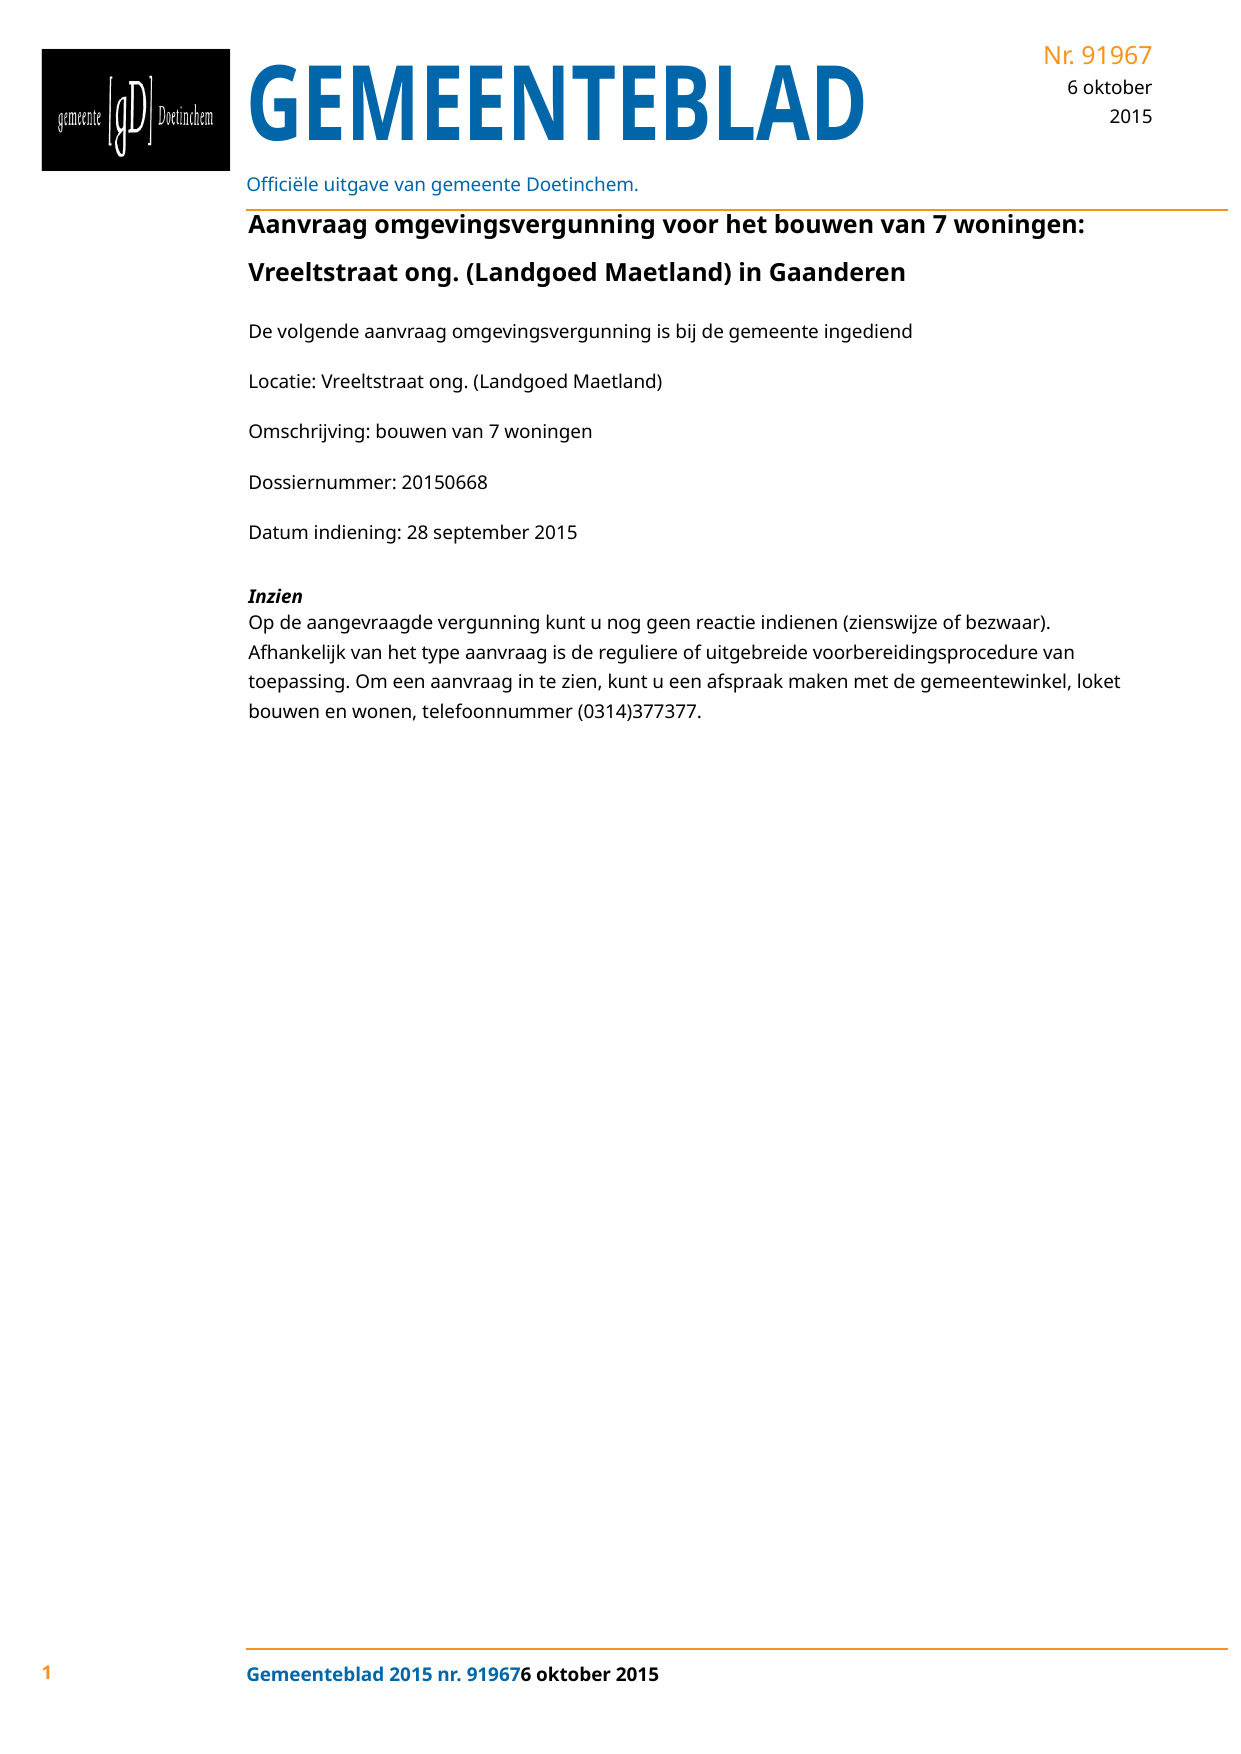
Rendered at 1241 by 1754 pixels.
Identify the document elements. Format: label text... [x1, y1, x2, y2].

text Omschrijving: bouwen van 7 woningen [248, 419, 1152, 444]
text Locatie: Vreeltstraat ong. (Landgoed Maetland) [248, 368, 1152, 394]
text Aanvraag omgevingsvergunning voor het bouwen van 7 woningen: Vreeltstraat ong. (Landgoed Maetland) in Gaanderen [248, 211, 1152, 288]
text Inzien [248, 583, 1152, 609]
text Op de aangevraagde vergunning kunt u nog geen reactie indienen (zienswijze of bezwaar). Afhankelijk van het type aanvraag is de reguliere of uitgebreide voorbereidingsprocedure van toepassing. Om een aanvraag in te zien, kunt u een afspraak maken met de gemeentewinkel, loket bouwen en wonen, telefoonnummer (0314)377377. [248, 609, 1152, 724]
text De volgende aanvraag omgevingsvergunning is bij de gemeente ingediend [248, 318, 1152, 344]
text Datum indiening: 28 september 2015 [248, 519, 1152, 545]
picture [41, 47, 231, 172]
text Dossiernummer: 20150668 [248, 469, 1152, 495]
